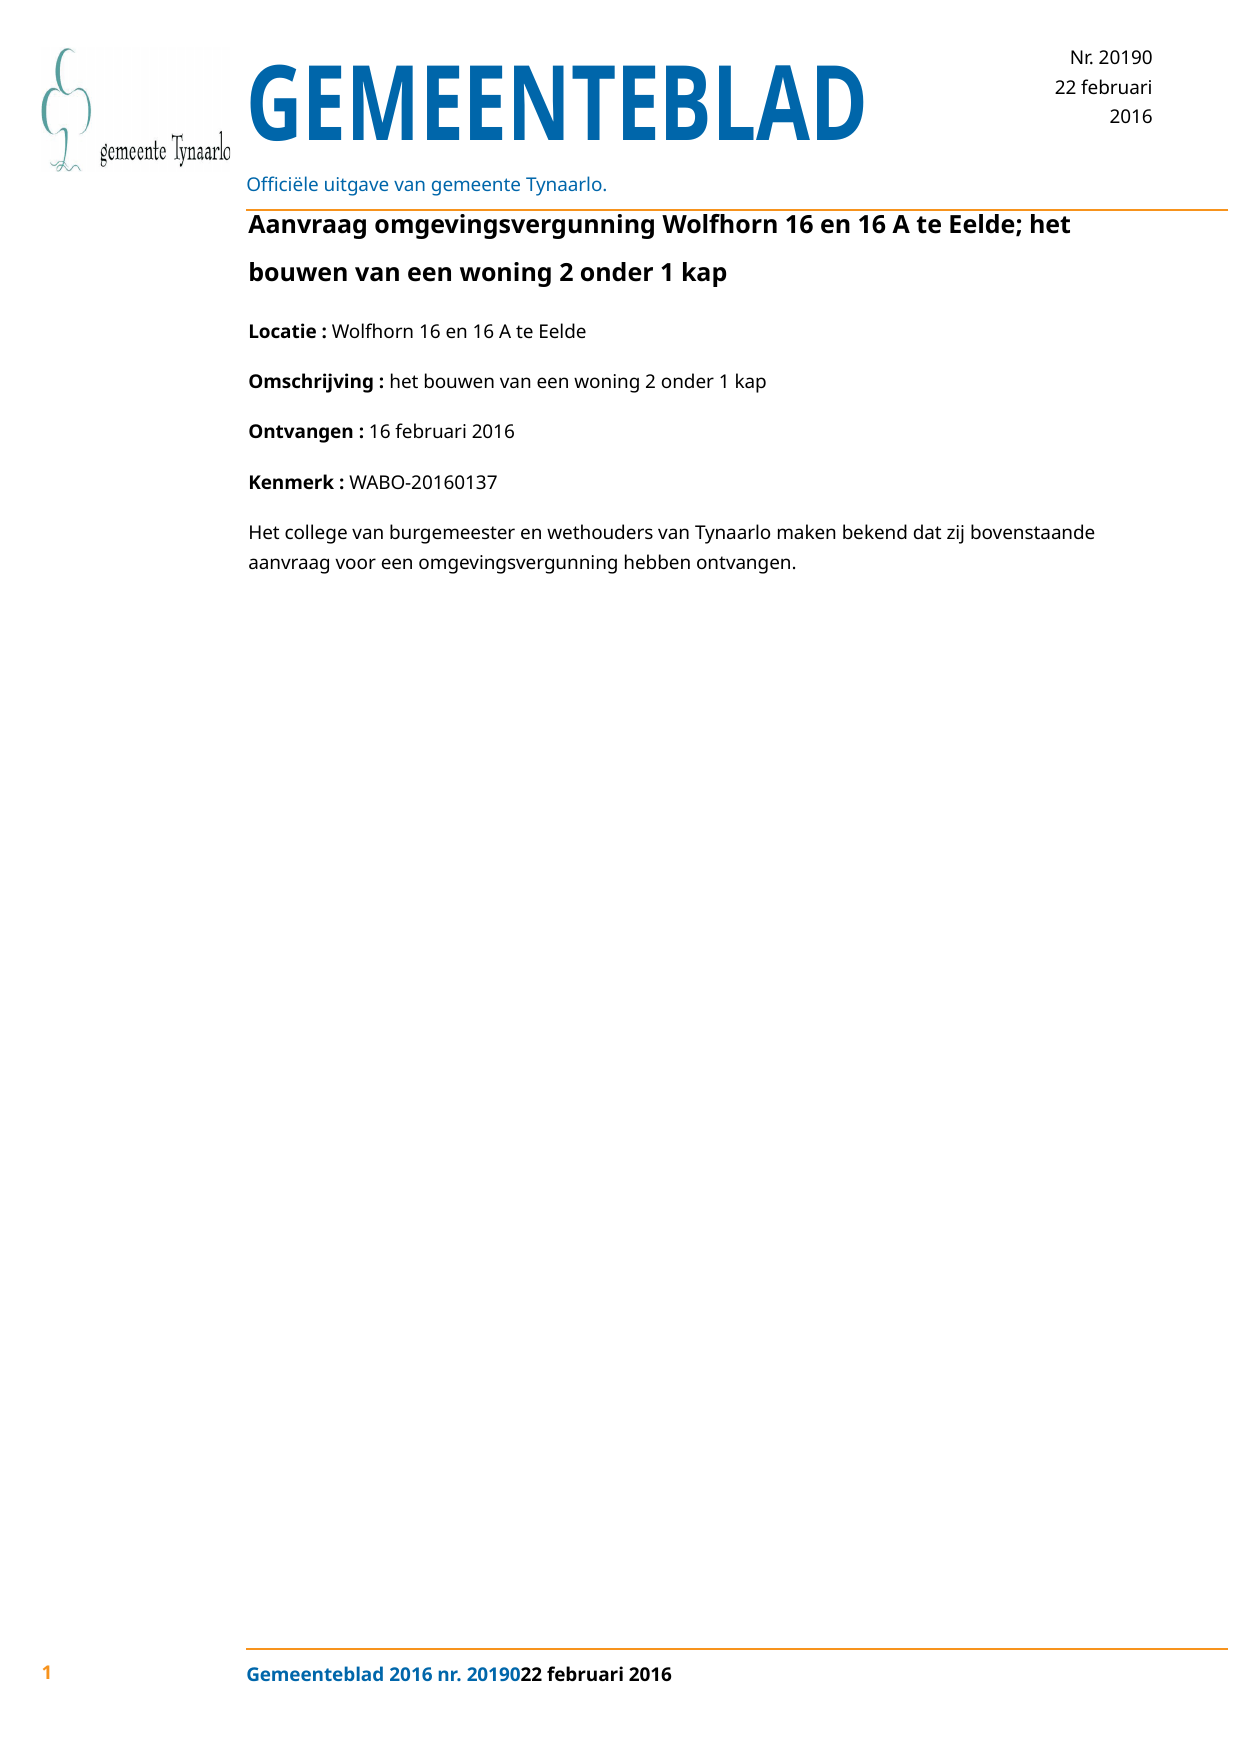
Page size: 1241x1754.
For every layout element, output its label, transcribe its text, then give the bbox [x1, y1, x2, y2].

text Omschrijving : het bouwen van een woning 2 onder 1 kap [248, 368, 1152, 394]
picture [41, 47, 231, 172]
text Het college van burgemeester en wethouders van Tynaarlo maken bekend dat zij bovenstaande aanvraag voor een omgevingsvergunning hebben ontvangen. [248, 519, 1152, 575]
text Aanvraag omgevingsvergunning Wolfhorn 16 en 16 A te Eelde; het bouwen van een woning 2 onder 1 kap [248, 211, 1152, 288]
text Locatie : Wolfhorn 16 en 16 A te Eelde [248, 318, 1152, 344]
text Kenmerk : WABO-20160137 [248, 469, 1152, 495]
text Ontvangen : 16 februari 2016 [248, 419, 1152, 444]
